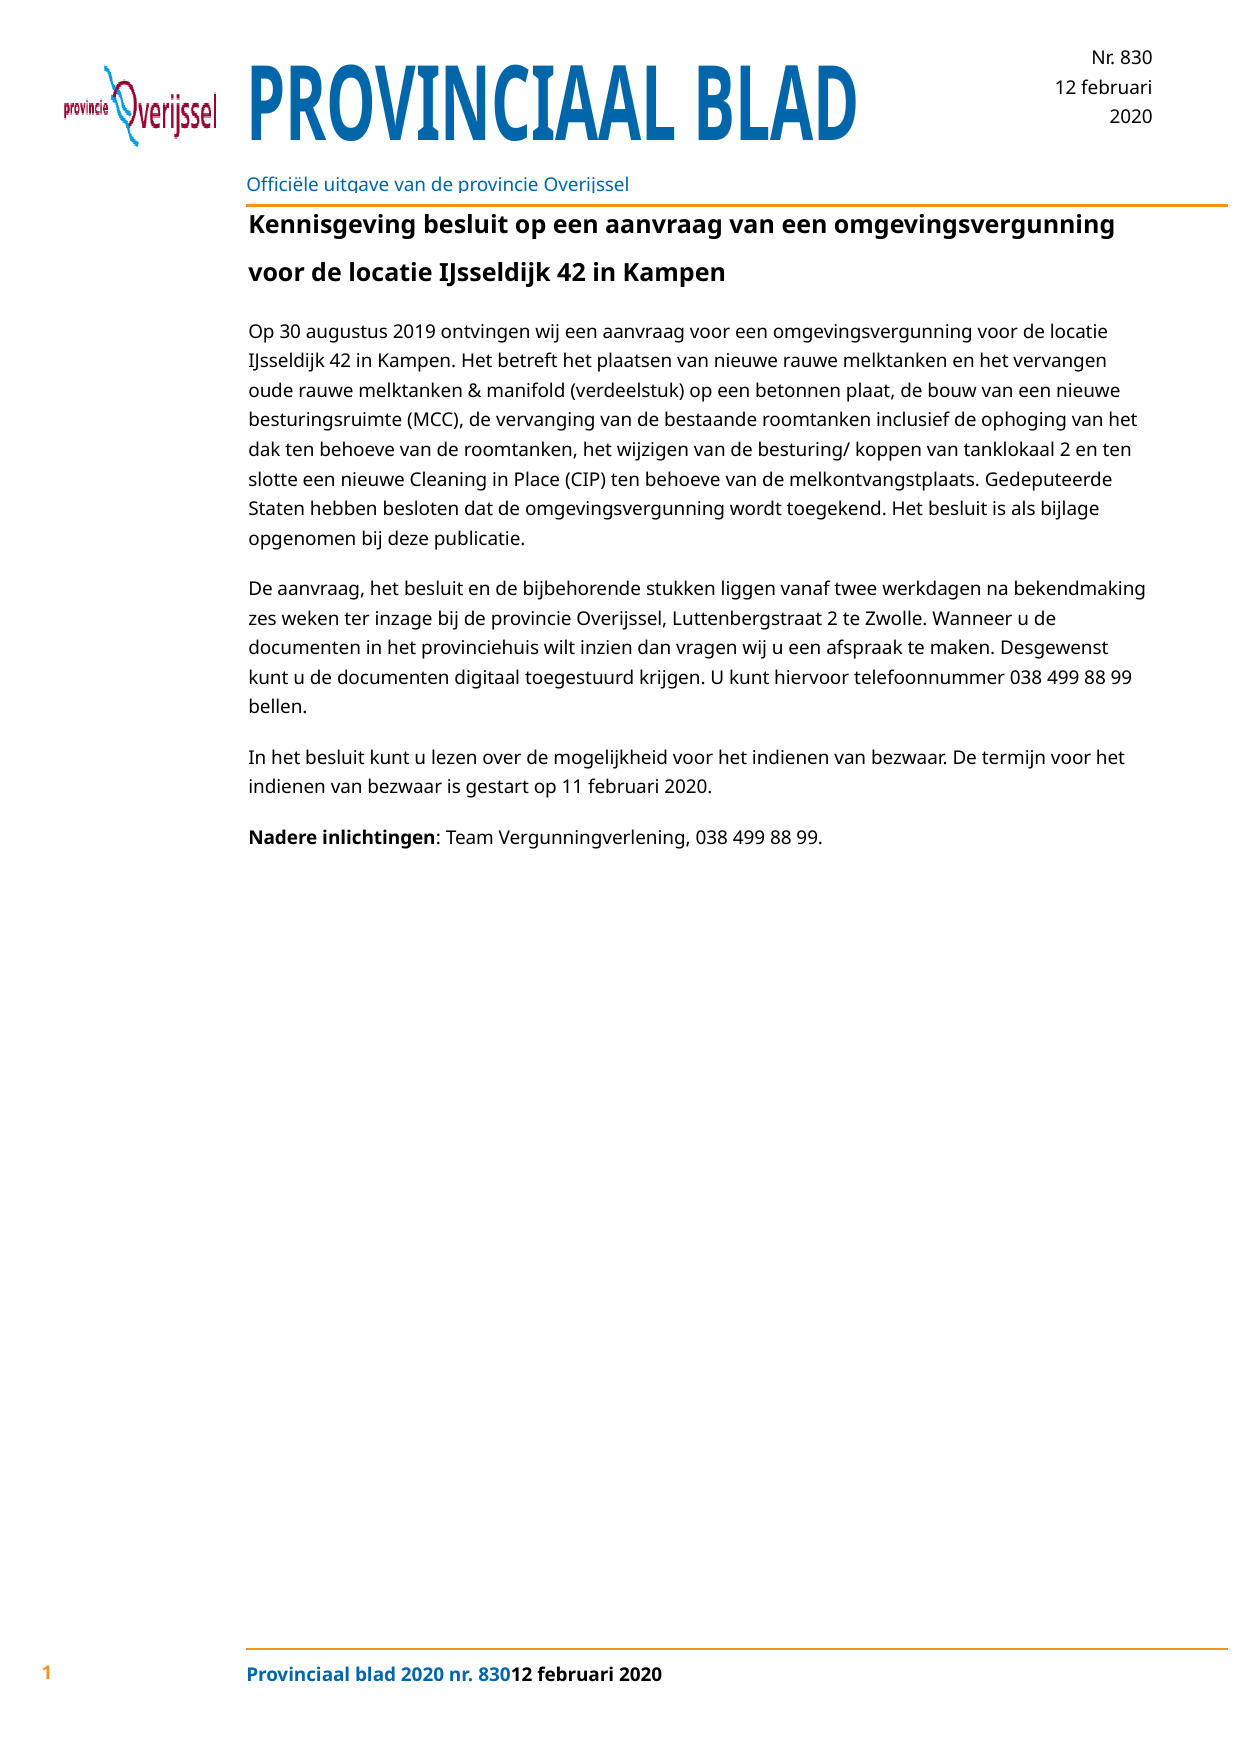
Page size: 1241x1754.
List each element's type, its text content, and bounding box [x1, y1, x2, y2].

text De aanvraag, het besluit en de bijbehorende stukken liggen vanaf twee werkdagen na bekendmaking zes weken ter inzage bij de provincie Overijssel, Luttenbergstraat 2 te Zwolle. Wanneer u de documenten in het provinciehuis wilt inzien dan vragen wij u een afspraak te maken. Desgewenst kunt u de documenten digitaal toegestuurd krijgen. U kunt hiervoor telefoonnummer 038 499 88 99 bellen. [248, 575, 1152, 719]
text Nadere inlichtingen: Team Vergunningverlening, 038 499 88 99. [248, 824, 1152, 850]
picture [41, 47, 231, 172]
text Kennisgeving besluit op een aanvraag van een omgevingsvergunning voor de locatie IJsseldijk 42 in Kampen [248, 207, 1152, 288]
text Op 30 augustus 2019 ontvingen wij een aanvraag voor een omgevingsvergunning voor de locatie IJsseldijk 42 in Kampen. Het betreft het plaatsen van nieuwe rauwe melktanken en het vervangen oude rauwe melktanken & manifold (verdeelstuk) op een betonnen plaat, de bouw van een nieuwe besturingsruimte (MCC), de vervanging van de bestaande roomtanken inclusief de ophoging van het dak ten behoeve van de roomtanken, het wijzigen van de besturing/ koppen van tanklokaal 2 en ten slotte een nieuwe Cleaning in Place (CIP) ten behoeve van de melkontvangstplaats. Gedeputeerde Staten hebben besloten dat de omgevingsvergunning wordt toegekend. Het besluit is als bijlage opgenomen bij deze publicatie. [248, 318, 1152, 551]
text In het besluit kunt u lezen over de mogelijkheid voor het indienen van bezwaar. De termijn voor het indienen van bezwaar is gestart op 11 februari 2020. [248, 744, 1152, 799]
